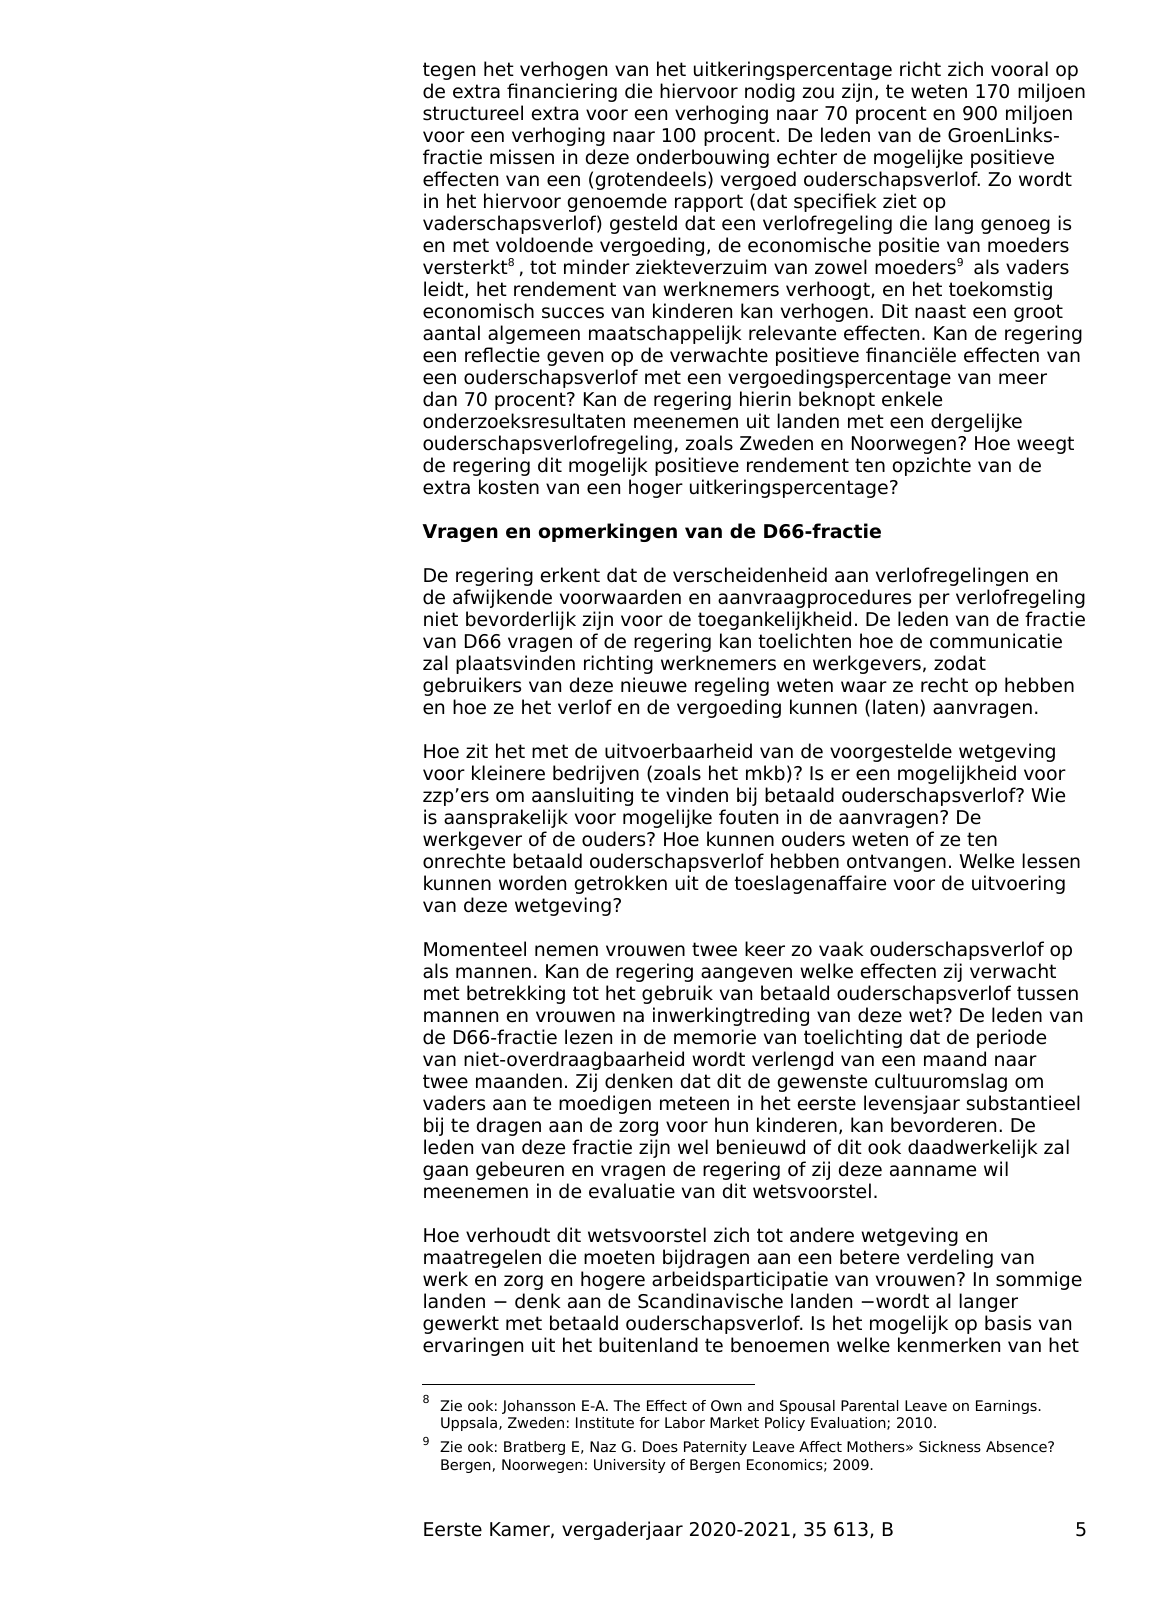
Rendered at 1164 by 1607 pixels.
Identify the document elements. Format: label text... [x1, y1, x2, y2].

text De regering erkent dat de verscheidenheid aan verlofregelingen en de afwijkende voorwaarden en aanvraagprocedures per verlofregeling niet bevorderlijk zijn voor de toegankelijkheid. De leden van de fractie van D66 vragen of de regering kan toelichten hoe de communicatie zal plaatsvinden richting werknemers en werkgevers, zodat gebruikers van deze nieuwe regeling weten waar ze recht op hebben en hoe ze het verlof en de vergoeding kunnen (laten) aanvragen. [422, 565, 1087, 719]
text Hoe zit het met de uitvoerbaarheid van de voorgestelde wetgeving voor kleinere bedrijven (zoals het mkb)? Is er een mogelijkheid voor zzp’ers om aansluiting te vinden bij betaald ouderschapsverlof? Wie is aansprakelijk voor mogelijke fouten in de aanvragen? De werkgever of de ouders? Hoe kunnen ouders weten of ze ten onrechte betaald ouderschapsverlof hebben ontvangen. Welke lessen kunnen worden getrokken uit de toeslagenaffaire voor de uitvoering van deze wetgeving? [422, 741, 1087, 917]
text Zie ook: Bratberg E, Naz G. Does Paternity Leave Affect Mothers» Sickness Absence? Bergen, Noorwegen: University of Bergen Economics; 2009. [422, 1435, 1087, 1474]
text Zie ook: Johansson E-A. The Effect of Own and Spousal Parental Leave on Earnings. Uppsala, Zweden: Institute for Labor Market Policy Evaluation; 2010. [422, 1393, 1087, 1432]
text tegen het verhogen van het uitkeringspercentage richt zich vooral op de extra financiering die hiervoor nodig zou zijn, te weten 170 miljoen structureel extra voor een verhoging naar 70 procent en 900 miljoen voor een verhoging naar 100 procent. De leden van de GroenLinks-fractie missen in deze onderbouwing echter de mogelijke positieve effecten van een (grotendeels) vergoed ouderschapsverlof. Zo wordt in het hiervoor genoemde rapport (dat specifiek ziet op vaderschapsverlof) gesteld dat een verlofregeling die lang genoeg is en met voldoende vergoeding, de economische positie van moeders versterkt, tot minder ziekteverzuim van zowel moeders als vaders leidt, het rendement van werknemers verhoogt, en het toekomstig economisch succes van kinderen kan verhogen. Dit naast een groot aantal algemeen maatschappelijk relevante effecten. Kan de regering een reflectie geven op de verwachte positieve financiële effecten van een ouderschapsverlof met een vergoedingspercentage van meer dan 70 procent? Kan de regering hierin beknopt enkele onderzoeksresultaten meenemen uit landen met een dergelijke ouderschapsverlofregeling, zoals Zweden en Noorwegen? Hoe weegt de regering dit mogelijk positieve rendement ten opzichte van de extra kosten van een hoger uitkeringspercentage? [422, 59, 1087, 499]
subtitle Vragen en opmerkingen van de D66-fractie [422, 521, 1087, 543]
text Hoe verhoudt dit wetsvoorstel zich tot andere wetgeving en maatregelen die moeten bijdragen aan een betere verdeling van werk en zorg en hogere arbeidsparticipatie van vrouwen? In sommige landen − denk aan de Scandinavische landen −wordt al langer gewerkt met betaald ouderschapsverlof. Is het mogelijk op basis van ervaringen uit het buitenland te benoemen welke kenmerken van het [422, 1225, 1087, 1357]
text Momenteel nemen vrouwen twee keer zo vaak ouderschapsverlof op als mannen. Kan de regering aangeven welke effecten zij verwacht met betrekking tot het gebruik van betaald ouderschapsverlof tussen mannen en vrouwen na inwerkingtreding van deze wet? De leden van de D66-fractie lezen in de memorie van toelichting dat de periode van niet-overdraagbaarheid wordt verlengd van een maand naar twee maanden. Zij denken dat dit de gewenste cultuuromslag om vaders aan te moedigen meteen in het eerste levensjaar substantieel bij te dragen aan de zorg voor hun kinderen, kan bevorderen. De leden van deze fractie zijn wel benieuwd of dit ook daadwerkelijk zal gaan gebeuren en vragen de regering of zij deze aanname wil meenemen in de evaluatie van dit wetsvoorstel. [422, 939, 1087, 1203]
